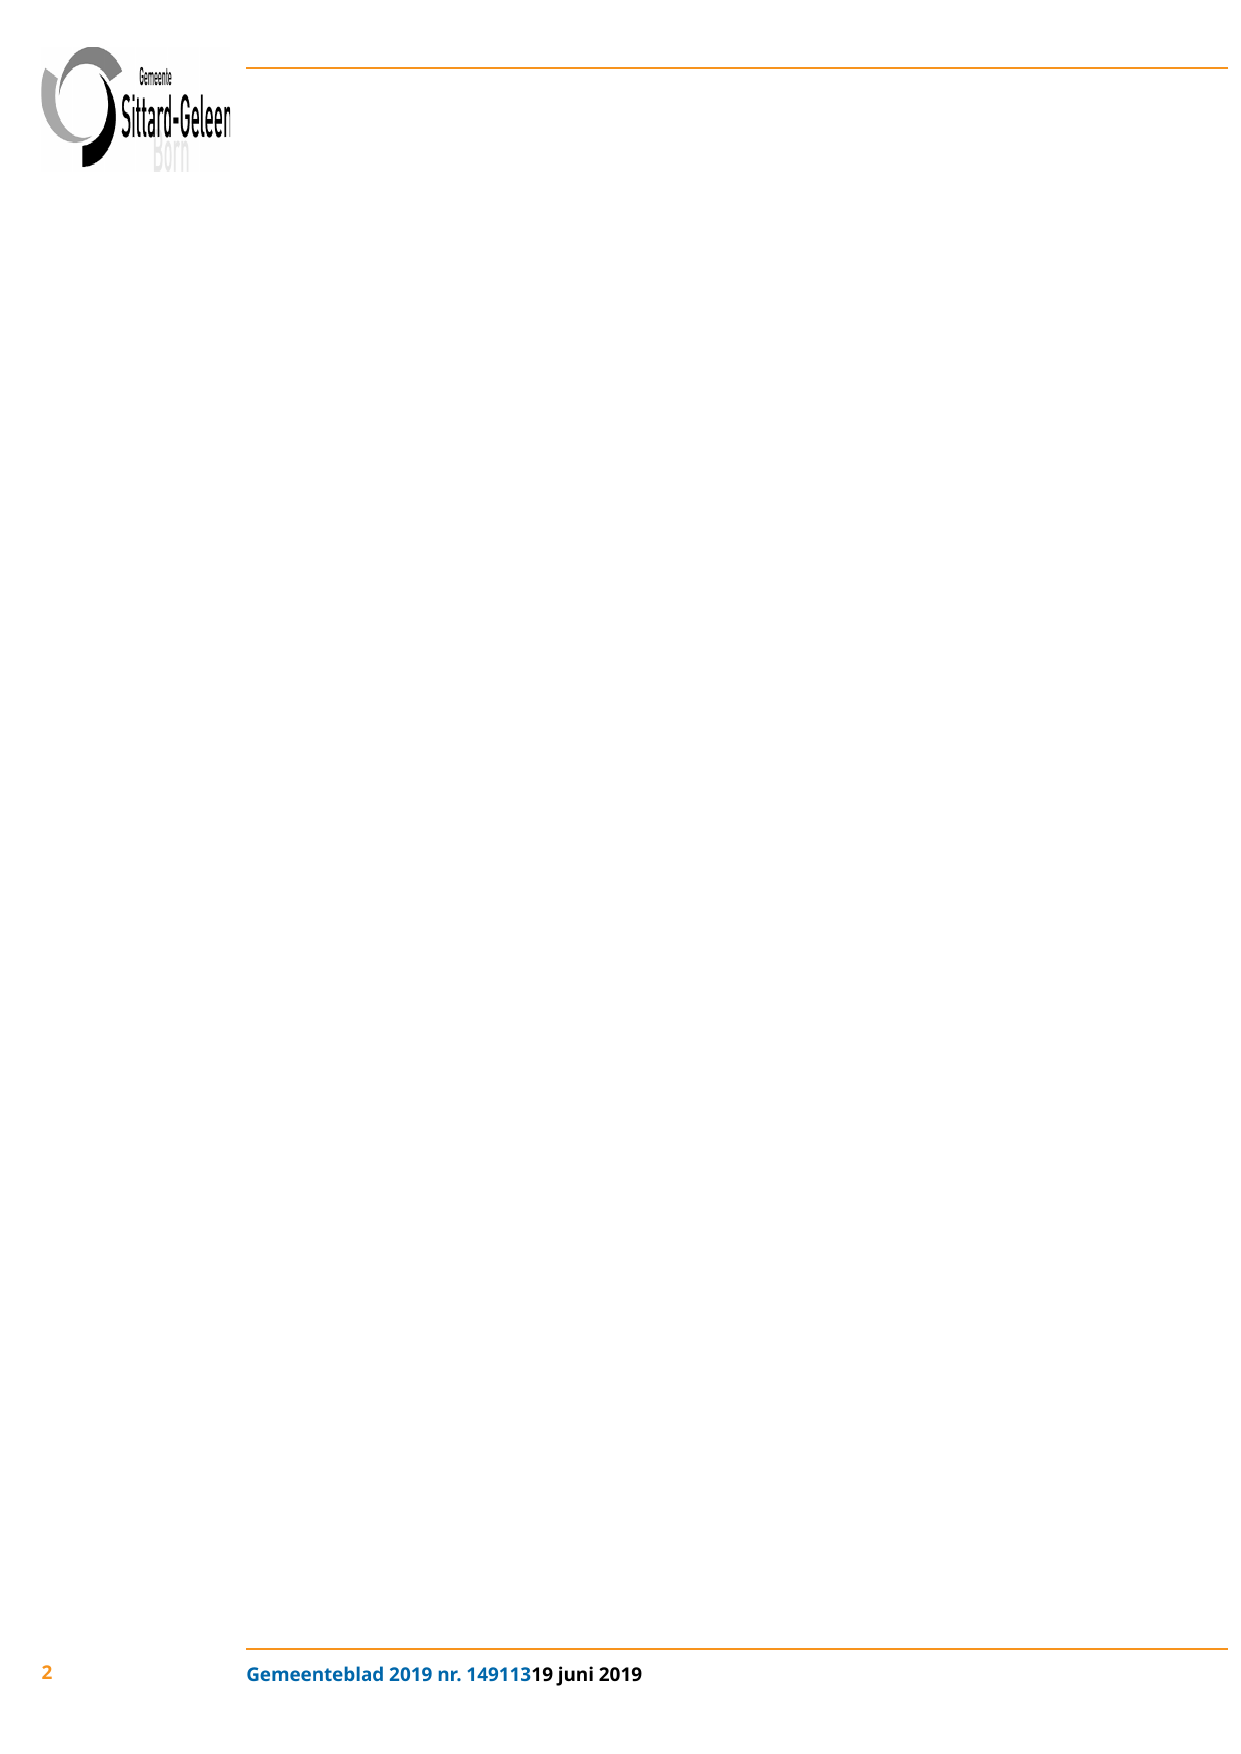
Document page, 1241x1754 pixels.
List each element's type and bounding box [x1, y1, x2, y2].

picture [41, 47, 231, 172]
